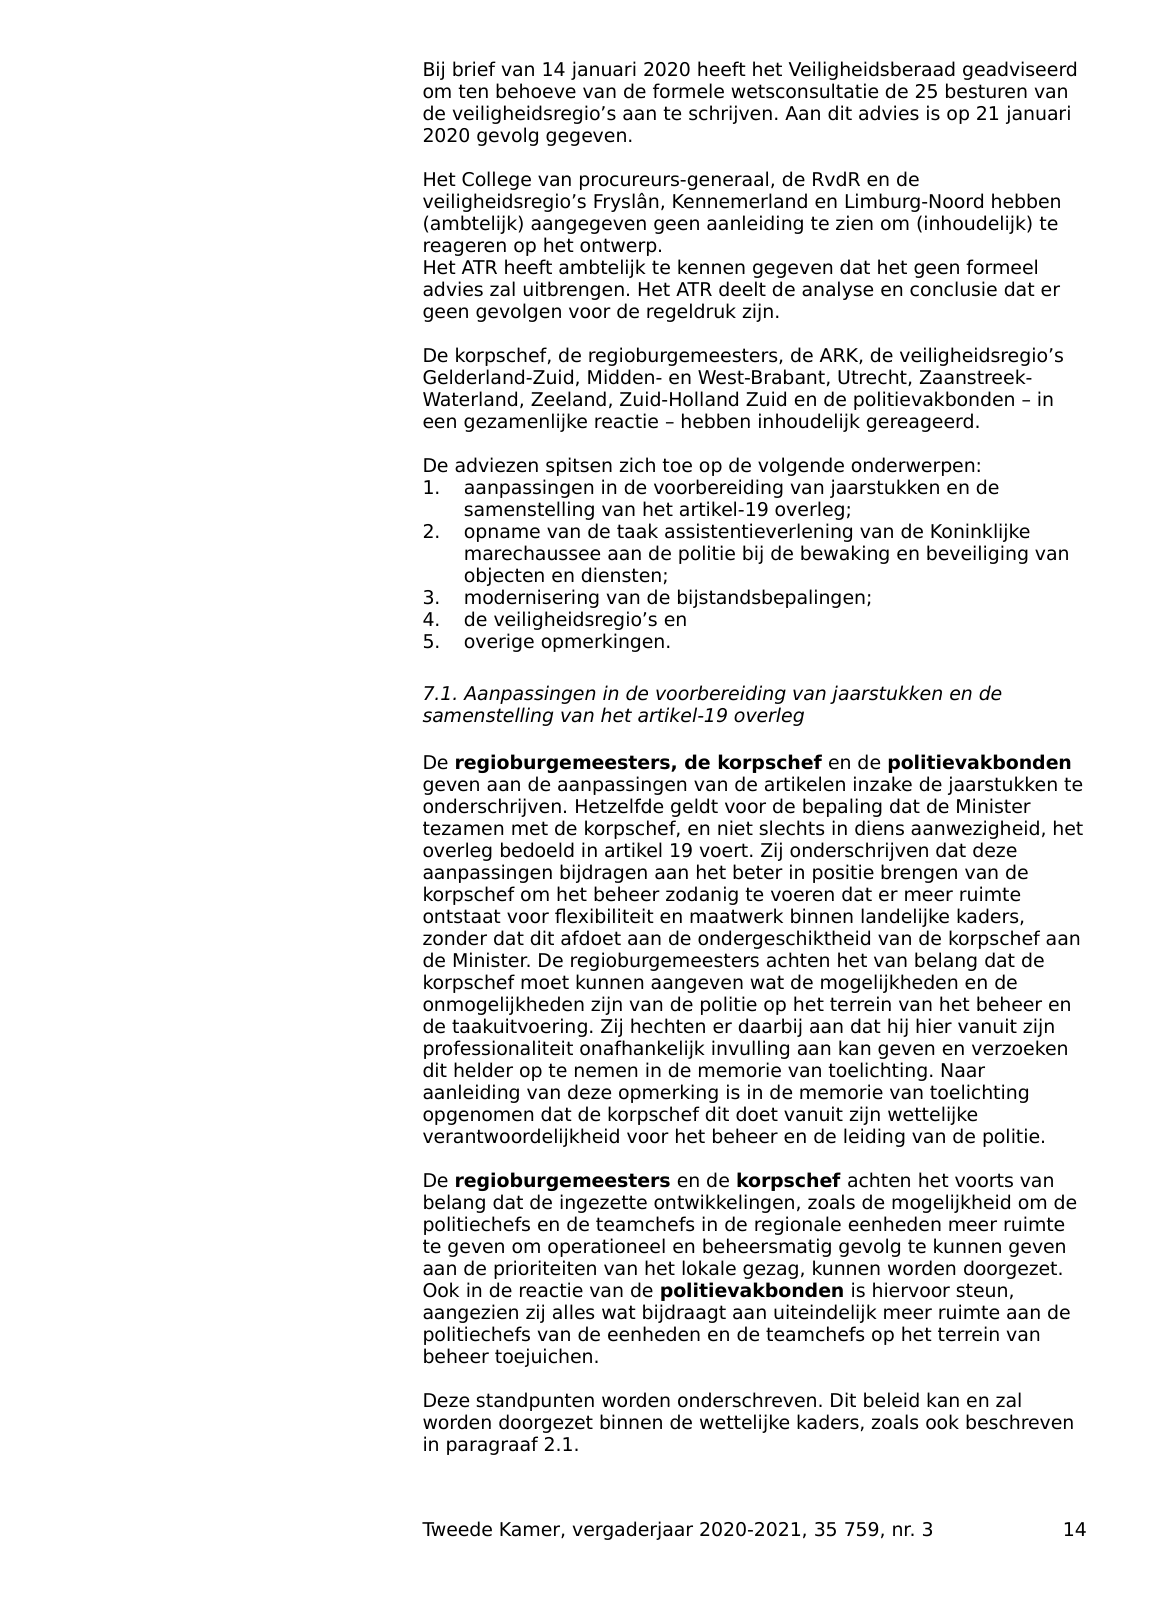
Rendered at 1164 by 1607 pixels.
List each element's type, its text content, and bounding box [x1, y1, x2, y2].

text 1. aanpassingen in de voorbereiding van jaarstukken en de samenstelling van het artikel-19 overleg; [422, 477, 1087, 521]
text 2. opname van de taak assistentieverlening van de Koninklijke marechaussee aan de politie bij de bewaking en beveiliging van objecten en diensten; [422, 521, 1087, 587]
text Deze standpunten worden onderschreven. Dit beleid kan en zal worden doorgezet binnen de wettelijke kaders, zoals ook beschreven in paragraaf 2.1. [422, 1390, 1087, 1456]
text 3. modernisering van de bijstandsbepalingen; [422, 587, 1087, 609]
text De regioburgemeesters, de korpschef en de politievakbonden geven aan de aanpassingen van de artikelen inzake de jaarstukken te onderschrijven. Hetzelfde geldt voor de bepaling dat de Minister tezamen met de korpschef, en niet slechts in diens aanwezigheid, het overleg bedoeld in artikel 19 voert. Zij onderschrijven dat deze aanpassingen bijdragen aan het beter in positie brengen van de korpschef om het beheer zodanig te voeren dat er meer ruimte ontstaat voor flexibiliteit en maatwerk binnen landelijke kaders, zonder dat dit afdoet aan de ondergeschiktheid van de korpschef aan de Minister. De regioburgemeesters achten het van belang dat de korpschef moet kunnen aangeven wat de mogelijkheden en de onmogelijkheden zijn van de politie op het terrein van het beheer en de taakuitvoering. Zij hechten er daarbij aan dat hij hier vanuit zijn professionaliteit onafhankelijk invulling aan kan geven en verzoeken dit helder op te nemen in de memorie van toelichting. Naar aanleiding van deze opmerking is in de memorie van toelichting opgenomen dat de korpschef dit doet vanuit zijn wettelijke verantwoordelijkheid voor het beheer en de leiding van de politie. [422, 752, 1087, 1148]
text De adviezen spitsen zich toe op de volgende onderwerpen: [422, 455, 1087, 477]
text Het College van procureurs-generaal, de RvdR en de veiligheidsregio’s Fryslân, Kennemerland en Limburg-Noord hebben (ambtelijk) aangegeven geen aanleiding te zien om (inhoudelijk) te reageren op het ontwerp. [422, 169, 1087, 257]
text De korpschef, de regioburgemeesters, de ARK, de veiligheidsregio’s Gelderland-Zuid, Midden- en West-Brabant, Utrecht, Zaanstreek-Waterland, Zeeland, Zuid-Holland Zuid en de politievakbonden – in een gezamenlijke reactie – hebben inhoudelijk gereageerd. [422, 345, 1087, 433]
text Bij brief van 14 januari 2020 heeft het Veiligheidsberaad geadviseerd om ten behoeve van de formele wetsconsultatie de 25 besturen van de veiligheidsregio’s aan te schrijven. Aan dit advies is op 21 januari 2020 gevolg gegeven. [422, 59, 1087, 147]
text 4. de veiligheidsregio’s en [422, 609, 1087, 631]
text De regioburgemeesters en de korpschef achten het voorts van belang dat de ingezette ontwikkelingen, zoals de mogelijkheid om de politiechefs en de teamchefs in de regionale eenheden meer ruimte te geven om operationeel en beheersmatig gevolg te kunnen geven aan de prioriteiten van het lokale gezag, kunnen worden doorgezet. Ook in de reactie van de politievakbonden is hiervoor steun, aangezien zij alles wat bijdraagt aan uiteindelijk meer ruimte aan de politiechefs van de eenheden en de teamchefs op het terrein van beheer toejuichen. [422, 1170, 1087, 1368]
subtitle 7.1. Aanpassingen in de voorbereiding van jaarstukken en de samenstelling van het artikel-19 overleg [422, 683, 1087, 727]
text Het ATR heeft ambtelijk te kennen gegeven dat het geen formeel advies zal uitbrengen. Het ATR deelt de analyse en conclusie dat er geen gevolgen voor de regeldruk zijn. [422, 257, 1087, 323]
text 5. overige opmerkingen. [422, 631, 1087, 653]
